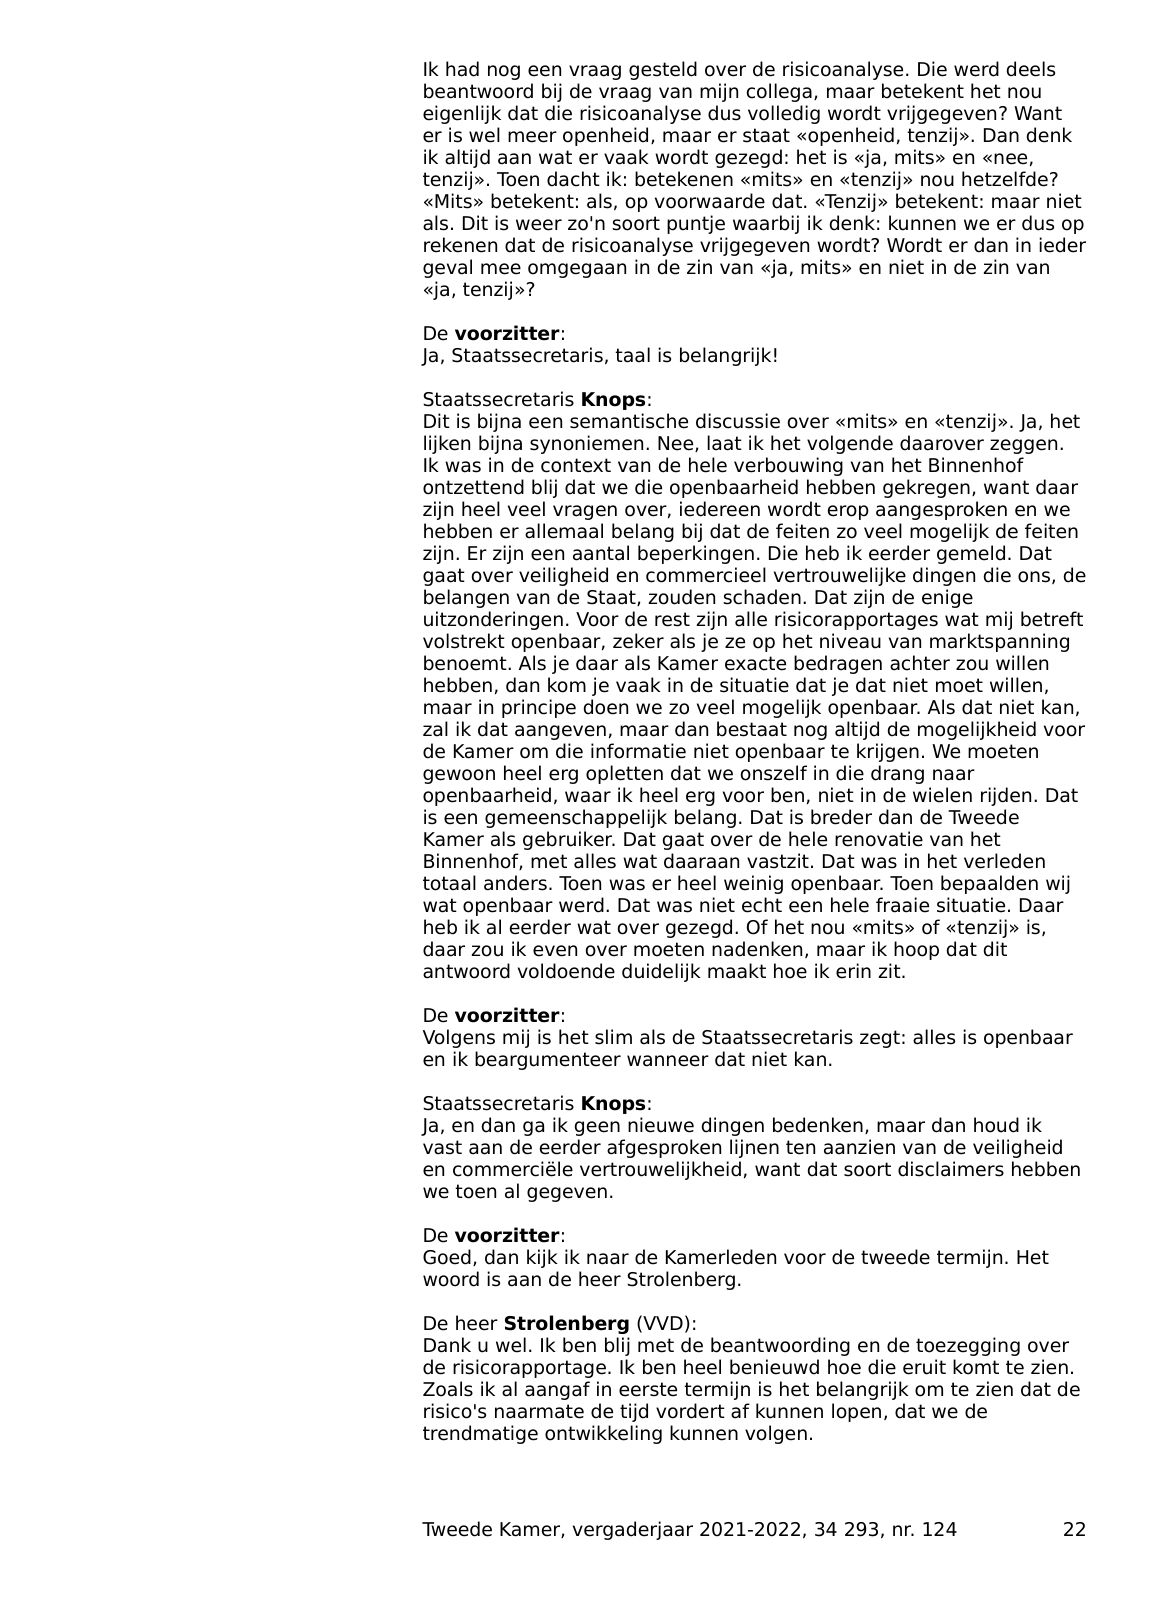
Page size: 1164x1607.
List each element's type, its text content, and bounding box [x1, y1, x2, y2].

text Staatssecretaris Knops: [422, 1093, 1087, 1115]
text Volgens mij is het slim als de Staatssecretaris zegt: alles is openbaar en ik beargumenteer wanneer dat niet kan. [422, 1027, 1087, 1071]
text De voorzitter: [422, 1225, 1087, 1247]
text Ik had nog een vraag gesteld over de risicoanalyse. Die werd deels beantwoord bij de vraag van mijn collega, maar betekent het nou eigenlijk dat die risicoanalyse dus volledig wordt vrijgegeven? Want er is wel meer openheid, maar er staat «openheid, tenzij». Dan denk ik altijd aan wat er vaak wordt gezegd: het is «ja, mits» en «nee, tenzij». Toen dacht ik: betekenen «mits» en «tenzij» nou hetzelfde? «Mits» betekent: als, op voorwaarde dat. «Tenzij» betekent: maar niet als. Dit is weer zo'n soort puntje waarbij ik denk: kunnen we er dus op rekenen dat de risicoanalyse vrijgegeven wordt? Wordt er dan in ieder geval mee omgegaan in de zin van «ja, mits» en niet in de zin van «ja, tenzij»? [422, 59, 1087, 301]
text De voorzitter: [422, 1005, 1087, 1027]
text Dank u wel. Ik ben blij met de beantwoording en de toezegging over de risicorapportage. Ik ben heel benieuwd hoe die eruit komt te zien. Zoals ik al aangaf in eerste termijn is het belangrijk om te zien dat de risico's naarmate de tijd vordert af kunnen lopen, dat we de trendmatige ontwikkeling kunnen volgen. [422, 1335, 1087, 1445]
text De voorzitter: [422, 323, 1087, 345]
text Dit is bijna een semantische discussie over «mits» en «tenzij». Ja, het lijken bijna synoniemen. Nee, laat ik het volgende daarover zeggen. Ik was in de context van de hele verbouwing van het Binnenhof ontzettend blij dat we die openbaarheid hebben gekregen, want daar zijn heel veel vragen over, iedereen wordt erop aangesproken en we hebben er allemaal belang bij dat de feiten zo veel mogelijk de feiten zijn. Er zijn een aantal beperkingen. Die heb ik eerder gemeld. Dat gaat over veiligheid en commercieel vertrouwelijke dingen die ons, de belangen van de Staat, zouden schaden. Dat zijn de enige uitzonderingen. Voor de rest zijn alle risicorapportages wat mij betreft volstrekt openbaar, zeker als je ze op het niveau van marktspanning benoemt. Als je daar als Kamer exacte bedragen achter zou willen hebben, dan kom je vaak in de situatie dat je dat niet moet willen, maar in principe doen we zo veel mogelijk openbaar. Als dat niet kan, zal ik dat aangeven, maar dan bestaat nog altijd de mogelijkheid voor de Kamer om die informatie niet openbaar te krijgen. We moeten gewoon heel erg opletten dat we onszelf in die drang naar openbaarheid, waar ik heel erg voor ben, niet in de wielen rijden. Dat is een gemeenschappelijk belang. Dat is breder dan de Tweede Kamer als gebruiker. Dat gaat over de hele renovatie van het Binnenhof, met alles wat daaraan vastzit. Dat was in het verleden totaal anders. Toen was er heel weinig openbaar. Toen bepaalden wij wat openbaar werd. Dat was niet echt een hele fraaie situatie. Daar heb ik al eerder wat over gezegd. Of het nou «mits» of «tenzij» is, daar zou ik even over moeten nadenken, maar ik hoop dat dit antwoord voldoende duidelijk maakt hoe ik erin zit. [422, 411, 1087, 983]
text De heer Strolenberg (VVD): [422, 1313, 1087, 1335]
text Goed, dan kijk ik naar de Kamerleden voor de tweede termijn. Het woord is aan de heer Strolenberg. [422, 1247, 1087, 1291]
text Staatssecretaris Knops: [422, 389, 1087, 411]
text Ja, en dan ga ik geen nieuwe dingen bedenken, maar dan houd ik vast aan de eerder afgesproken lijnen ten aanzien van de veiligheid en commerciële vertrouwelijkheid, want dat soort disclaimers hebben we toen al gegeven. [422, 1115, 1087, 1203]
text Ja, Staatssecretaris, taal is belangrijk! [422, 345, 1087, 367]
